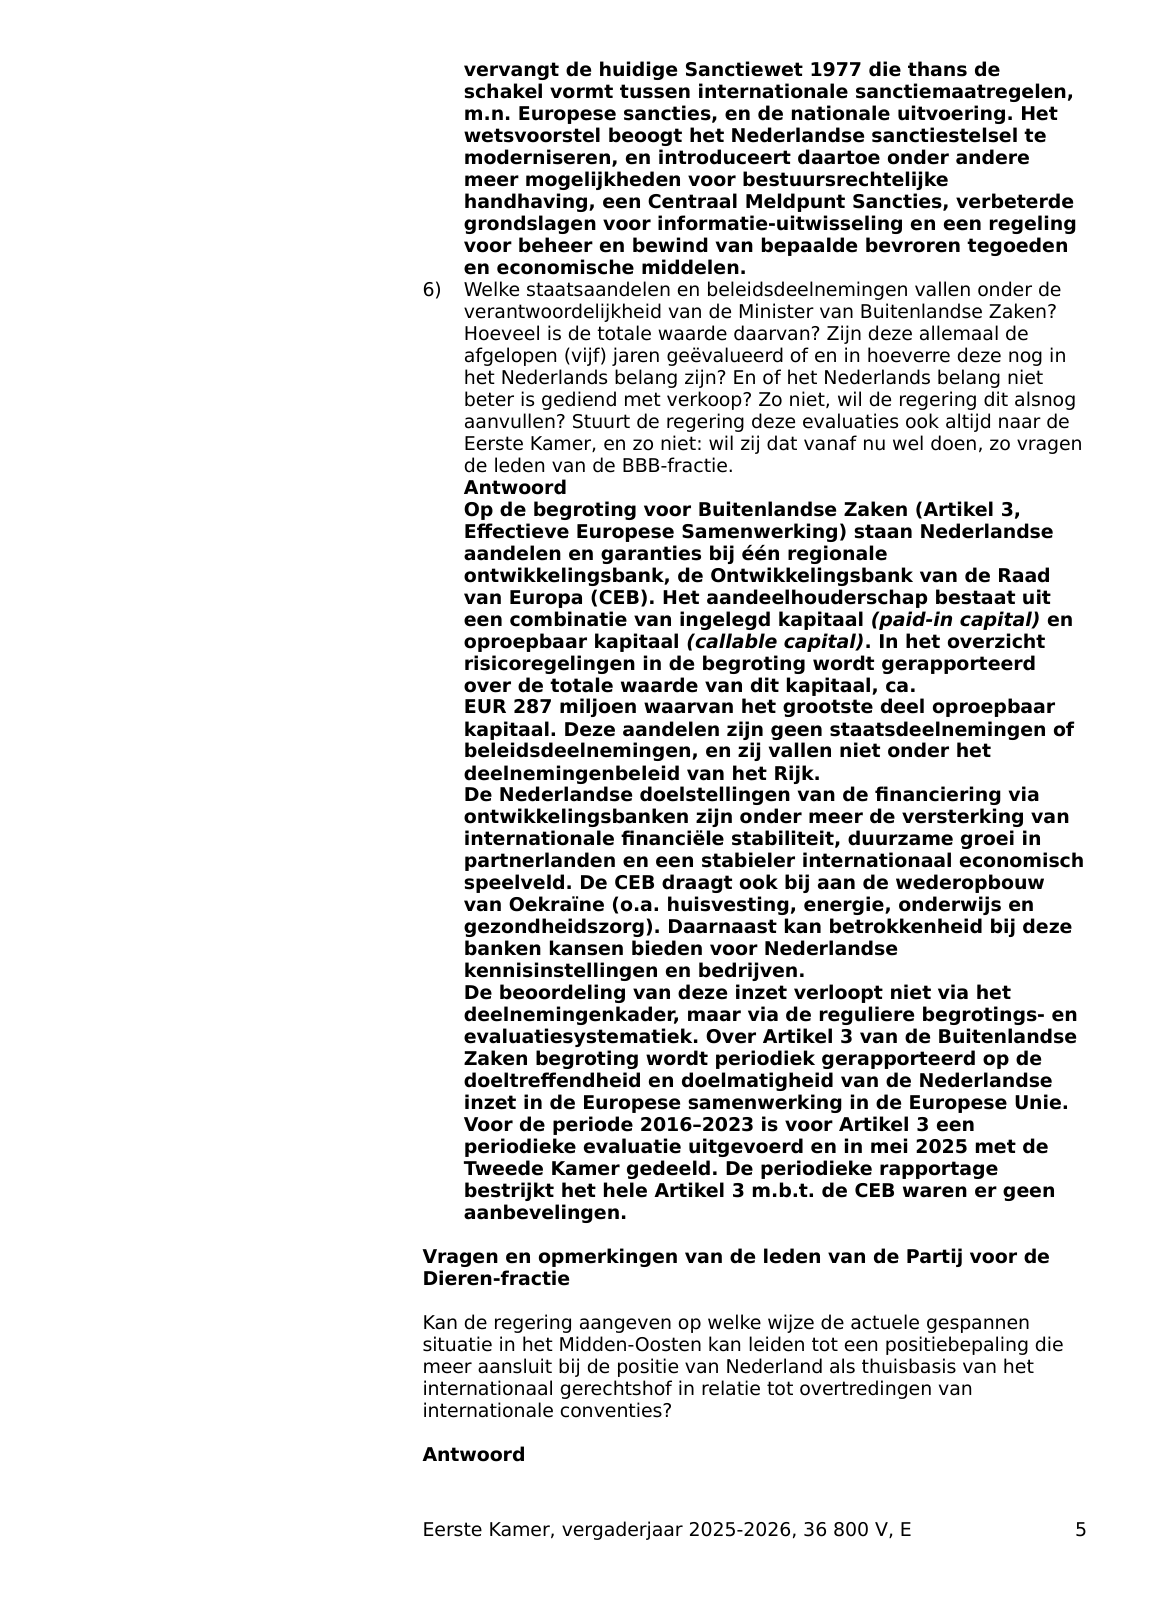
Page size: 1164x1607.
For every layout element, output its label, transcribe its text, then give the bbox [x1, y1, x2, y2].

text Kan de regering aangeven op welke wijze de actuele gespannen situatie in het Midden-Oosten kan leiden tot een positiebepaling die meer aansluit bij de positie van Nederland als thuisbasis van het internationaal gerechtshof in relatie tot overtredingen van internationale conventies? [422, 1312, 1087, 1422]
text Antwoord [422, 1444, 1087, 1466]
text Op de begroting voor Buitenlandse Zaken (Artikel 3, Effectieve Europese Samenwerking) staan Nederlandse aandelen en garanties bij één regionale ontwikkelingsbank, de Ontwikkelingsbank van de Raad van Europa (CEB). Het aandeelhouderschap bestaat uit een combinatie van ingelegd kapitaal (paid-in capital) en oproepbaar kapitaal (callable capital). In het overzicht risicoregelingen in de begroting wordt gerapporteerd over de totale waarde van dit kapitaal, ca. EUR 287 miljoen waarvan het grootste deel oproepbaar kapitaal. Deze aandelen zijn geen staatsdeelnemingen of beleidsdeelnemingen, en zij vallen niet onder het deelnemingenbeleid van het Rijk. [464, 499, 1087, 784]
subtitle Vragen en opmerkingen van de leden van de Partij voor de Dieren-fractie [422, 1246, 1087, 1290]
text vervangt de huidige Sanctiewet 1977 die thans de schakel vormt tussen internationale sanctiemaatregelen, m.n. Europese sancties, en de nationale uitvoering. Het wetsvoorstel beoogt het Nederlandse sanctiestelsel te moderniseren, en introduceert daartoe onder andere meer mogelijkheden voor bestuursrechtelijke handhaving, een Centraal Meldpunt Sancties, verbeterde grondslagen voor informatie-uitwisseling en een regeling voor beheer en bewind van bepaalde bevroren tegoeden en economische middelen. [464, 59, 1087, 279]
text De beoordeling van deze inzet verloopt niet via het deelnemingenkader, maar via de reguliere begrotings- en evaluatiesystematiek. Over Artikel 3 van de Buitenlandse Zaken begroting wordt periodiek gerapporteerd op de doeltreffendheid en doelmatigheid van de Nederlandse inzet in de Europese samenwerking in de Europese Unie. Voor de periode 2016–2023 is voor Artikel 3 een periodieke evaluatie uitgevoerd en in mei 2025 met de Tweede Kamer gedeeld. De periodieke rapportage bestrijkt het hele Artikel 3 m.b.t. de CEB waren er geen aanbevelingen. [464, 982, 1087, 1224]
text Antwoord [464, 477, 1087, 499]
text De Nederlandse doelstellingen van de financiering via ontwikkelingsbanken zijn onder meer de versterking van internationale financiële stabiliteit, duurzame groei in partnerlanden en een stabieler internationaal economisch speelveld. De CEB draagt ook bij aan de wederopbouw van Oekraïne (o.a. huisvesting, energie, onderwijs en gezondheidszorg). Daarnaast kan betrokkenheid bij deze banken kansen bieden voor Nederlandse kennisinstellingen en bedrijven. [464, 784, 1087, 982]
text 6) Welke staatsaandelen en beleidsdeelnemingen vallen onder de verantwoordelijkheid van de Minister van Buitenlandse Zaken? Hoeveel is de totale waarde daarvan? Zijn deze allemaal de afgelopen (vijf) jaren geëvalueerd of en in hoeverre deze nog in het Nederlands belang zijn? En of het Nederlands belang niet beter is gediend met verkoop? Zo niet, wil de regering dit alsnog aanvullen? Stuurt de regering deze evaluaties ook altijd naar de Eerste Kamer, en zo niet: wil zij dat vanaf nu wel doen, zo vragen de leden van de BBB-fractie. [422, 279, 1087, 477]
